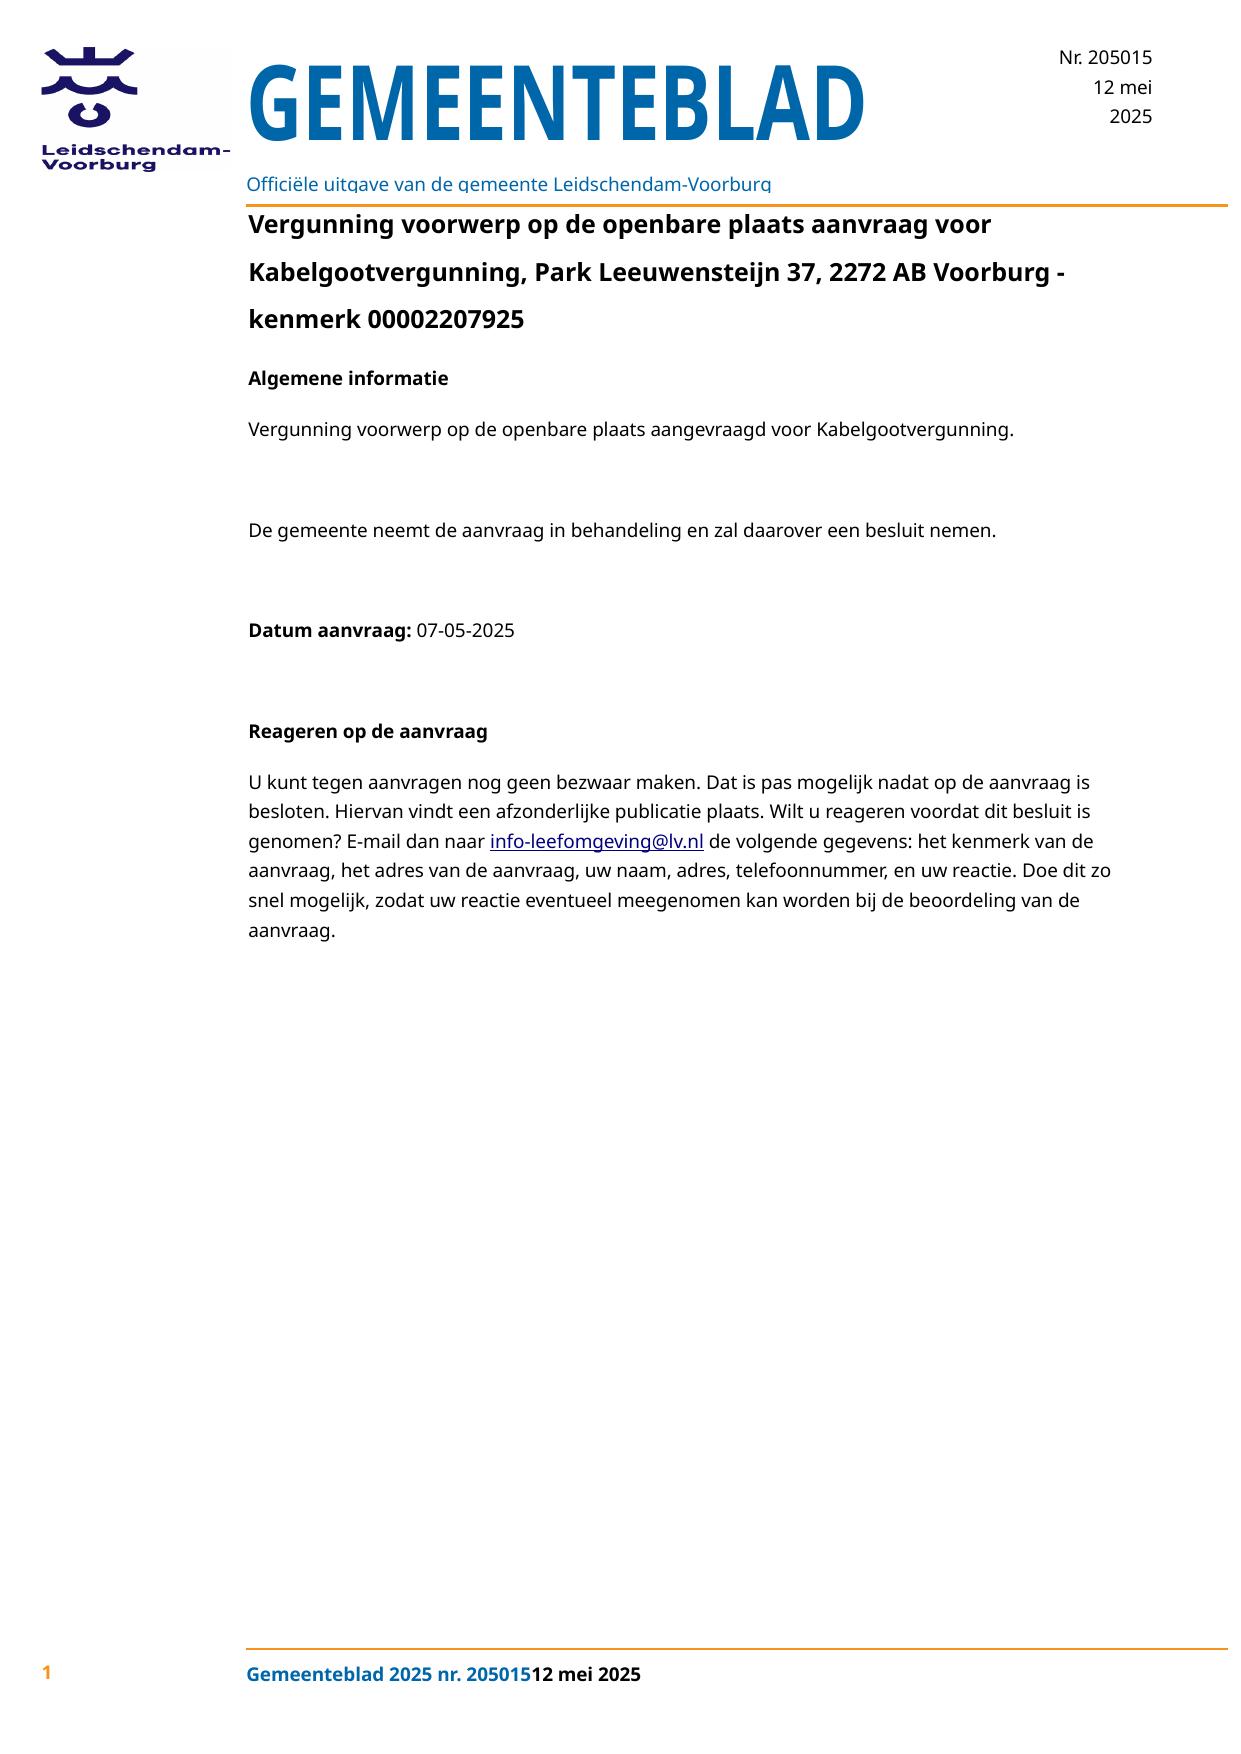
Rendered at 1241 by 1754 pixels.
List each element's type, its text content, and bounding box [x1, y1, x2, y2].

picture [41, 47, 231, 172]
text Vergunning voorwerp op de openbare plaats aanvraag voor Kabelgootvergunning, Park Leeuwensteijn 37, 2272 AB Voorburg - kenmerk 00002207925 [248, 207, 1152, 336]
text Algemene informatie [248, 366, 1152, 391]
text Datum aanvraag: 07-05-2025 [248, 618, 1152, 643]
text U kunt tegen aanvragen nog geen bezwaar maken. Dat is pas mogelijk nadat op de aanvraag is besloten. Hiervan vindt een afzonderlijke publicatie plaats. Wilt u reageren voordat dit besluit is genomen? E-mail dan naar info-leefomgeving@lv.nl de volgende gegevens: het kenmerk van de aanvraag, het adres van de aanvraag, uw naam, adres, telefoonnummer, en uw reactie. Doe dit zo snel mogelijk, zodat uw reactie eventueel meegenomen kan worden bij de beoordeling van de aanvraag. [248, 769, 1152, 942]
text De gemeente neemt de aanvraag in behandeling en zal daarover een besluit nemen. [248, 517, 1152, 542]
text Vergunning voorwerp op de openbare plaats aangevraagd voor Kabelgootvergunning. [248, 416, 1152, 442]
text Reageren op de aanvraag [248, 718, 1152, 744]
